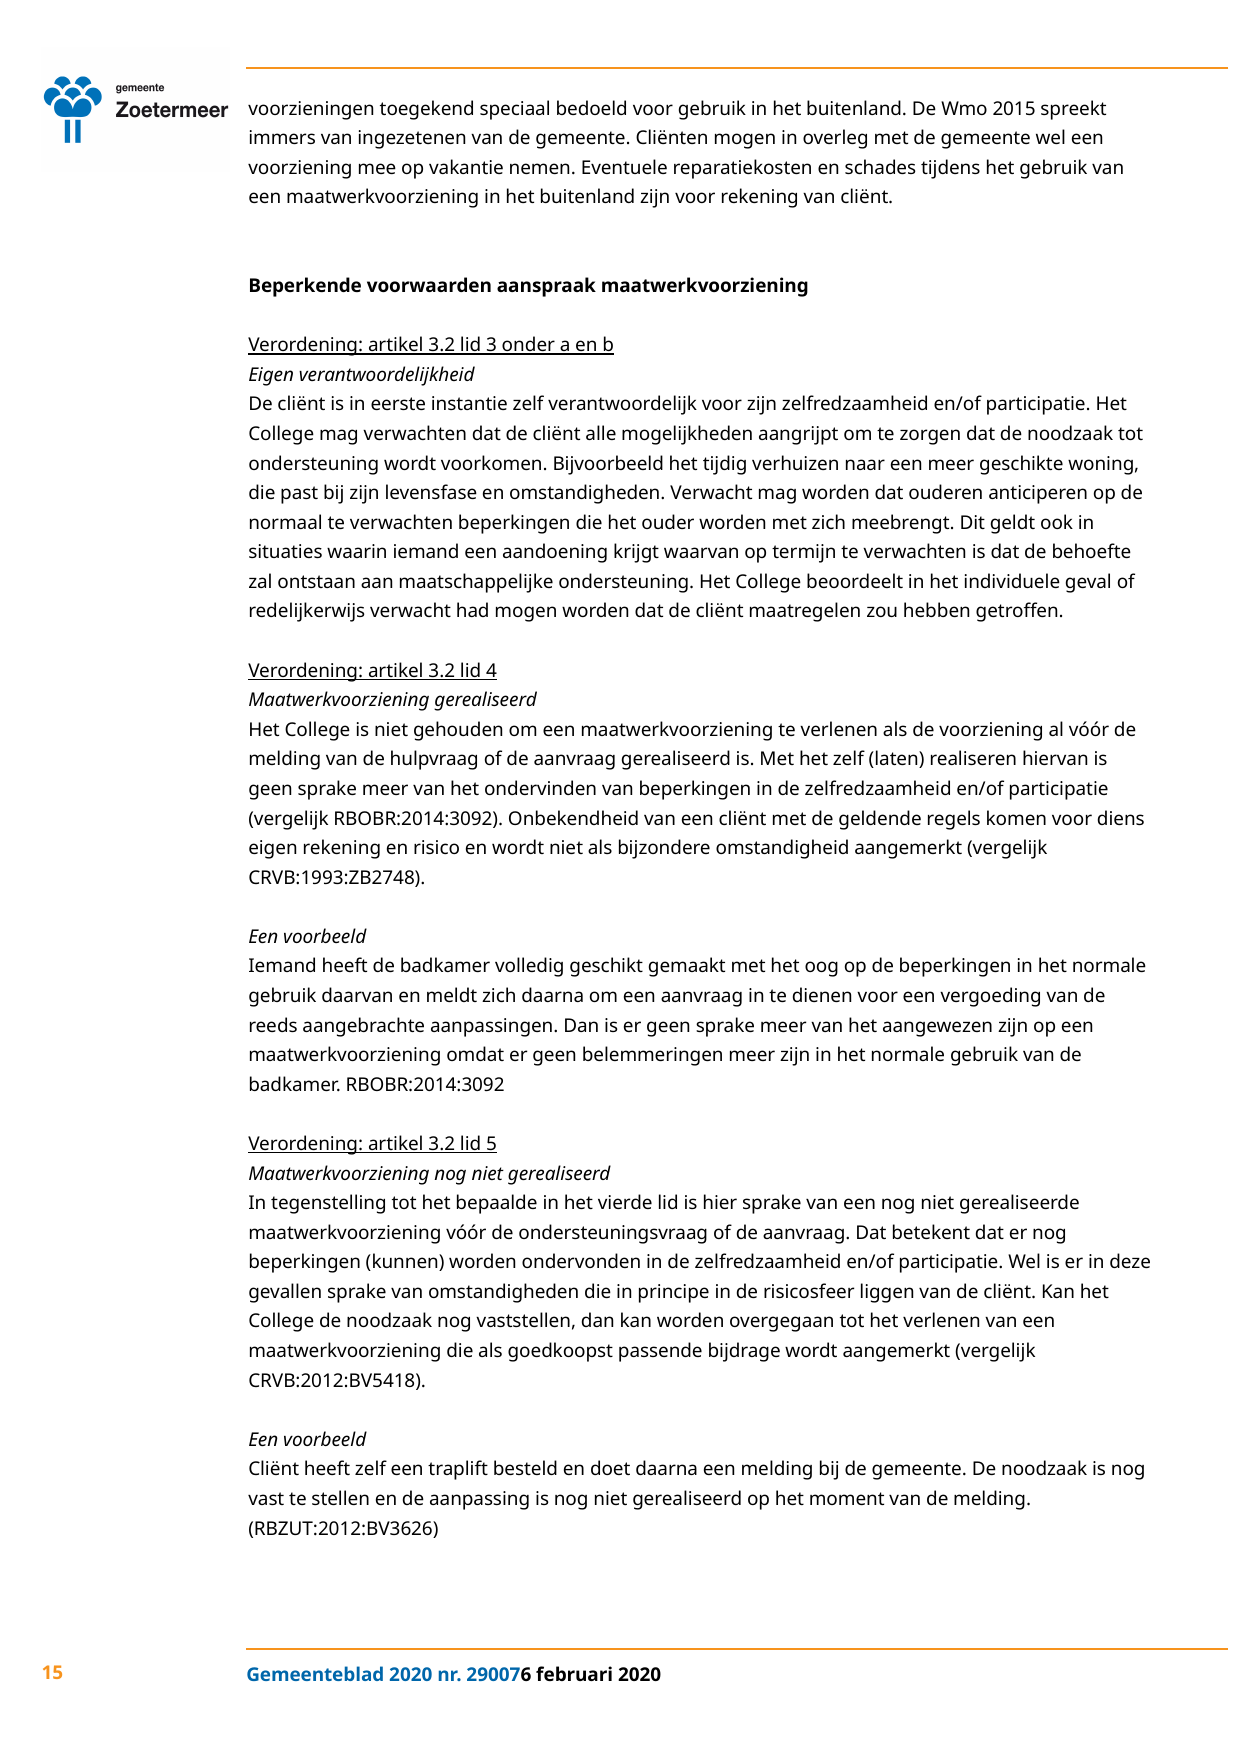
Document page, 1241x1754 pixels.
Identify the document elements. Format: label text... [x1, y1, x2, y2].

text Een voorbeeld [248, 923, 1152, 949]
text In tegenstelling tot het bepaalde in het vierde lid is hier sprake van een nog niet gerealiseerde maatwerkvoorziening vóór de ondersteuningsvraag of de aanvraag. Dat betekent dat er nog beperkingen (kunnen) worden ondervonden in de zelfredzaamheid en/of participatie. Wel is er in deze gevallen sprake van omstandigheden die in principe in de risicosfeer liggen van de cliënt. Kan het College de noodzaak nog vaststellen, dan kan worden overgegaan tot het verlenen van een maatwerkvoorziening die als goedkoopst passende bijdrage wordt aangemerkt (vergelijk CRVB:2012:BV5418). [248, 1189, 1152, 1393]
text voorzieningen toegekend speciaal bedoeld voor gebruik in het buitenland. De Wmo 2015 spreekt immers van ingezetenen van de gemeente. Cliënten mogen in overleg met de gemeente wel een voorziening mee op vakantie nemen. Eventuele reparatiekosten en schades tijdens het gebruik van een maatwerkvoorziening in het buitenland zijn voor rekening van cliënt. [248, 95, 1152, 209]
text Eigen verantwoordelijkheid [248, 361, 1152, 387]
text Cliënt heeft zelf een traplift besteld en doet daarna een melding bij de gemeente. De noodzaak is nog vast te stellen en de aanpassing is nog niet gerealiseerd op het moment van de melding. (RBZUT:2012:BV3626) [248, 1456, 1152, 1541]
text Beperkende voorwaarden aanspraak maatwerkvoorziening [248, 272, 1152, 298]
text Het College is niet gehouden om een maatwerkvoorziening te verlenen als de voorziening al vóór de melding van de hulpvraag of de aanvraag gerealiseerd is. Met het zelf (laten) realiseren hiervan is geen sprake meer van het ondervinden van beperkingen in de zelfredzaamheid en/of participatie (vergelijk RBOBR:2014:3092). Onbekendheid van een cliënt met de geldende regels komen voor diens eigen rekening en risico en wordt niet als bijzondere omstandigheid aangemerkt (vergelijk CRVB:1993:ZB2748). [248, 716, 1152, 890]
text Maatwerkvoorziening gerealiseerd [248, 686, 1152, 712]
picture [41, 47, 231, 172]
text Iemand heeft de badkamer volledig geschikt gemaakt met het oog op de beperkingen in het normale gebruik daarvan en meldt zich daarna om een aanvraag in te dienen voor een vergoeding van de reeds aangebrachte aanpassingen. Dan is er geen sprake meer van het aangewezen zijn op een maatwerkvoorziening omdat er geen belemmeringen meer zijn in het normale gebruik van de badkamer. RBOBR:2014:3092 [248, 953, 1152, 1097]
text Een voorbeeld [248, 1426, 1152, 1452]
text Verordening: artikel 3.2 lid 4 [248, 657, 1152, 683]
text Verordening: artikel 3.2 lid 3 onder a en b [248, 331, 1152, 357]
text Verordening: artikel 3.2 lid 5 [248, 1130, 1152, 1156]
text Maatwerkvoorziening nog niet gerealiseerd [248, 1160, 1152, 1186]
text De cliënt is in eerste instantie zelf verantwoordelijk voor zijn zelfredzaamheid en/of participatie. Het College mag verwachten dat de cliënt alle mogelijkheden aangrijpt om te zorgen dat de noodzaak tot ondersteuning wordt voorkomen. Bijvoorbeeld het tijdig verhuizen naar een meer geschikte woning, die past bij zijn levensfase en omstandigheden. Verwacht mag worden dat ouderen anticiperen op de normaal te verwachten beperkingen die het ouder worden met zich meebrengt. Dit geldt ook in situaties waarin iemand een aandoening krijgt waarvan op termijn te verwachten is dat de behoefte zal ontstaan aan maatschappelijke ondersteuning. Het College beoordeelt in het individuele geval of redelijkerwijs verwacht had mogen worden dat de cliënt maatregelen zou hebben getroffen. [248, 391, 1152, 623]
